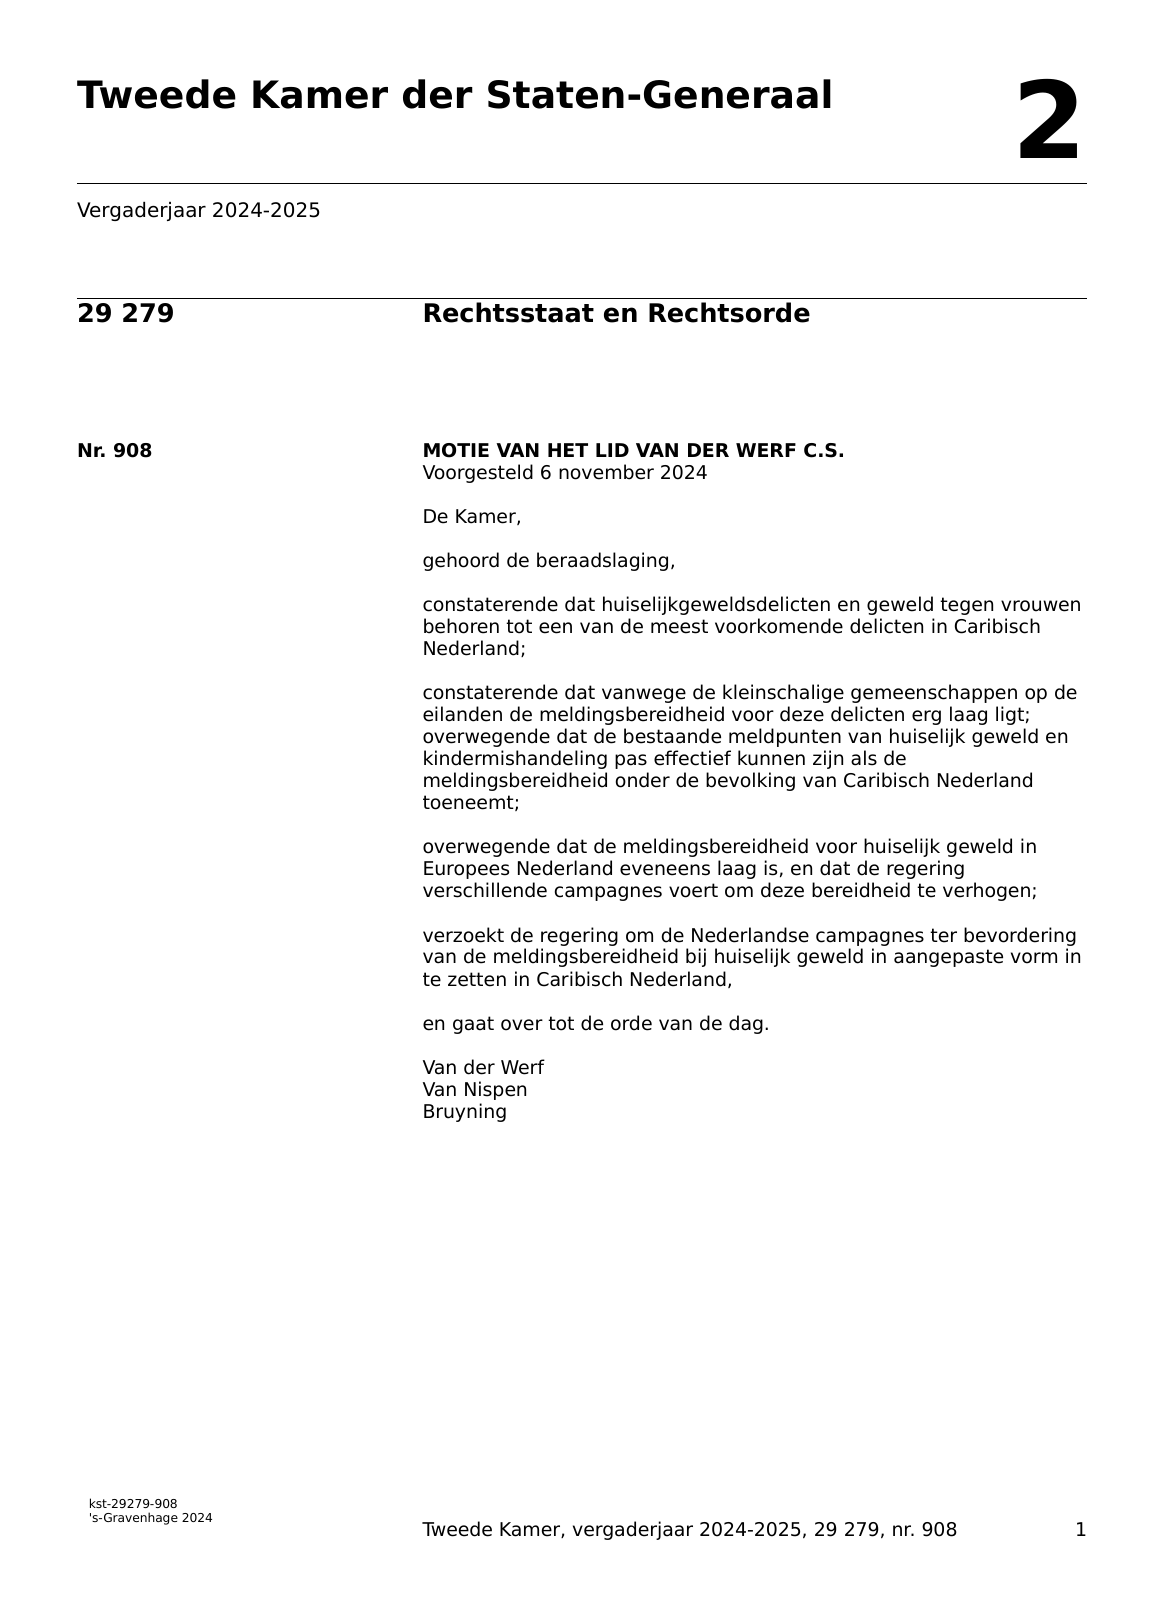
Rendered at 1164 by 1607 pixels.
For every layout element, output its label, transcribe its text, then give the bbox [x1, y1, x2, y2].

text gehoord de beraadslaging, [422, 550, 1087, 572]
text kst-29279-908 [88, 1497, 323, 1511]
subtitle Nr. 908 MOTIE VAN HET LID VAN DER WERF C.S. [77, 440, 1087, 462]
text Voorgesteld 6 november 2024 [422, 462, 1087, 484]
text Bruyning [422, 1101, 1087, 1123]
text en gaat over tot de orde van de dag. [422, 1013, 1087, 1034]
text constaterende dat vanwege de kleinschalige gemeenschappen op de eilanden de meldingsbereidheid voor deze delicten erg laag ligt; [422, 682, 1087, 726]
text Van Nispen [422, 1079, 1087, 1101]
subtitle 29 279 Rechtsstaat en Rechtsorde [77, 299, 1087, 329]
text 's-Gravenhage 2024 [88, 1511, 323, 1525]
table_header 2 [886, 59, 1087, 183]
text verzoekt de regering om de Nederlandse campagnes ter bevordering van de meldingsbereidheid bij huiselijk geweld in aangepaste vorm in te zetten in Caribisch Nederland, [422, 924, 1087, 990]
text overwegende dat de meldingsbereidheid voor huiselijk geweld in Europees Nederland eveneens laag is, en dat de regering verschillende campagnes voert om deze bereidheid te verhogen; [422, 836, 1087, 902]
text Van der Werf [422, 1057, 1087, 1079]
text constaterende dat huiselijkgeweldsdelicten en geweld tegen vrouwen behoren tot een van de meest voorkomende delicten in Caribisch Nederland; [422, 594, 1087, 660]
table_header Tweede Kamer der Staten-Generaal [77, 59, 886, 183]
text De Kamer, [422, 506, 1087, 528]
text overwegende dat de bestaande meldpunten van huiselijk geweld en kindermishandeling pas effectief kunnen zijn als de meldingsbereidheid onder de bevolking van Caribisch Nederland toeneemt; [422, 726, 1087, 814]
table_cell Vergaderjaar 2024-2025 [77, 184, 1087, 298]
